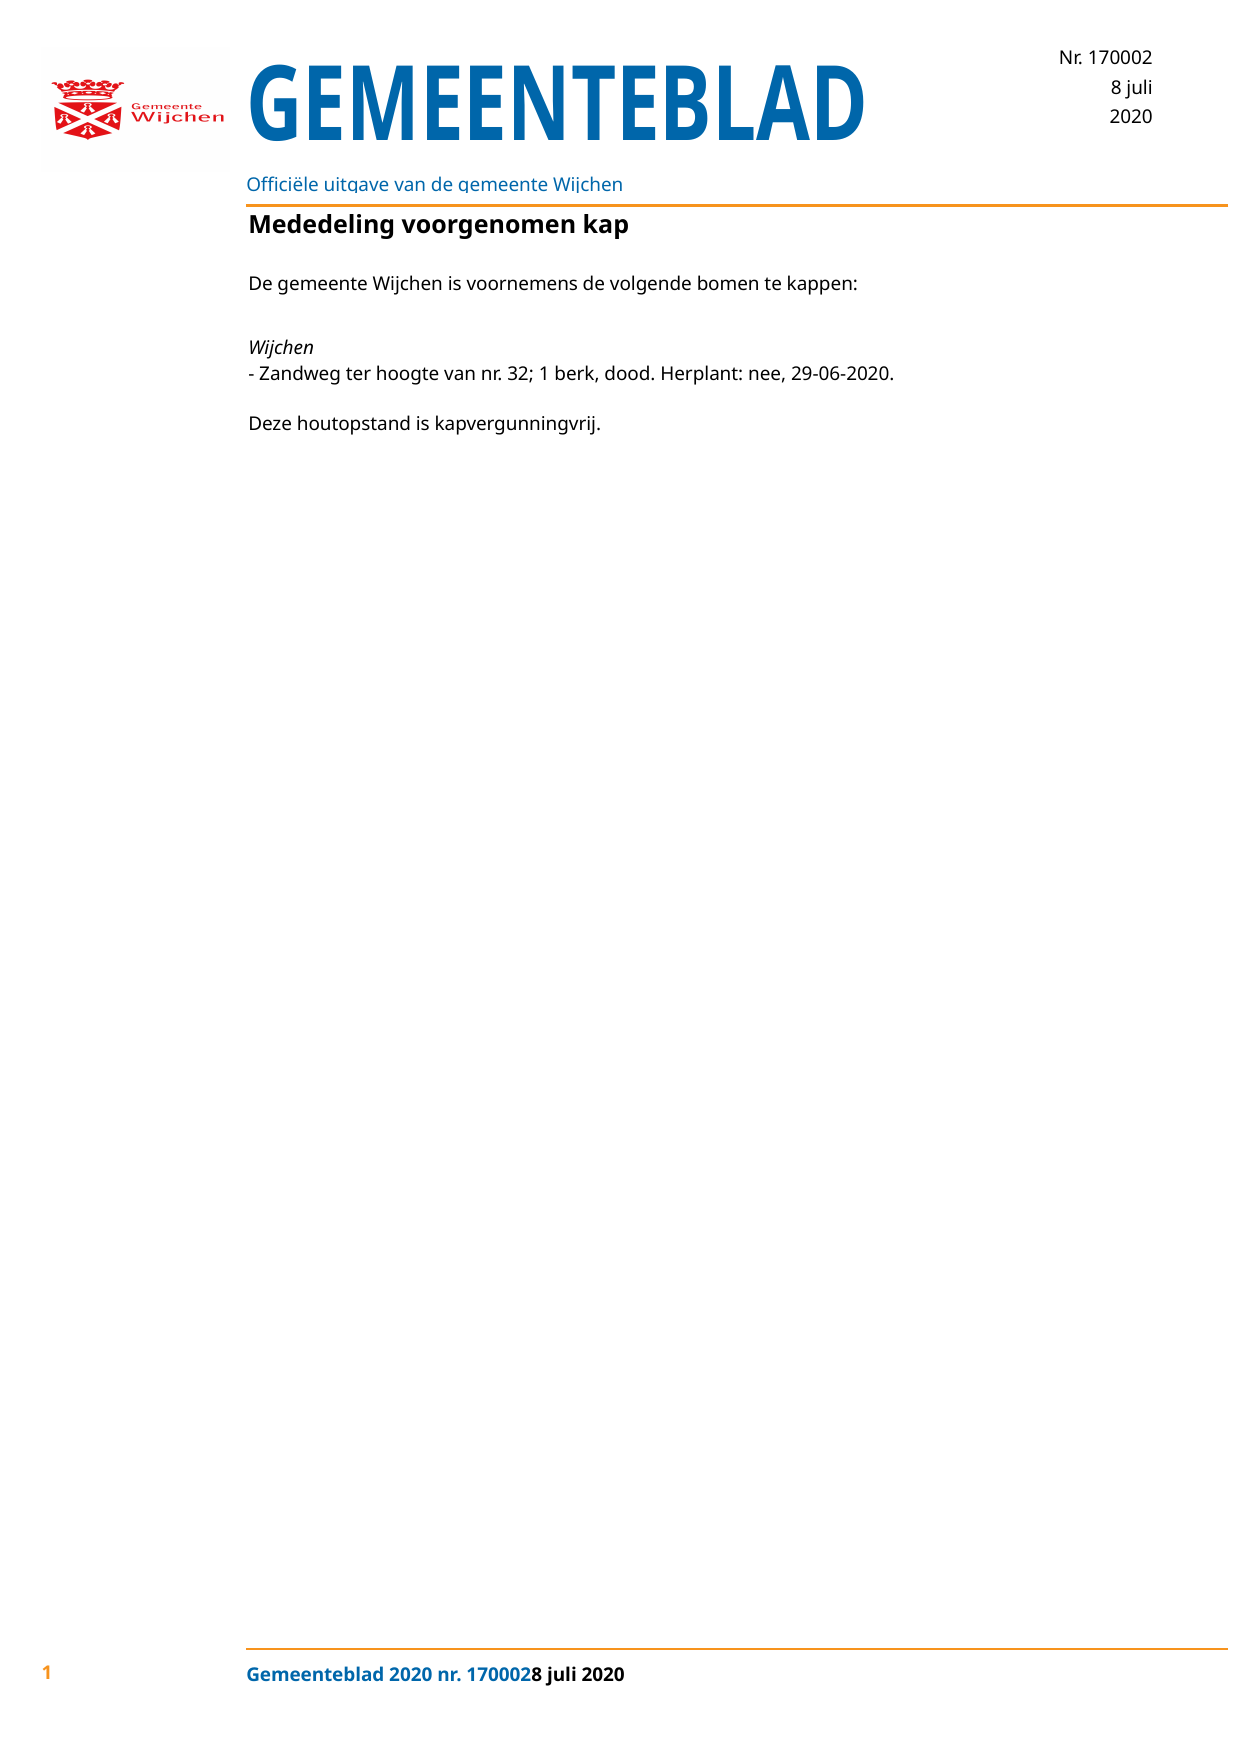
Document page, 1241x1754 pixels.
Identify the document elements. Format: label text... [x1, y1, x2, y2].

text Mededeling voorgenomen kap [248, 207, 1152, 241]
text Deze houtopstand is kapvergunningvrij. [248, 410, 1152, 436]
text - Zandweg ter hoogte van nr. 32; 1 berk, dood. Herplant: nee, 29-06-2020. [248, 360, 1152, 386]
text De gemeente Wijchen is voornemens de volgende bomen te kappen: [248, 270, 1152, 296]
text Wijchen [248, 334, 1152, 360]
picture [41, 47, 231, 172]
